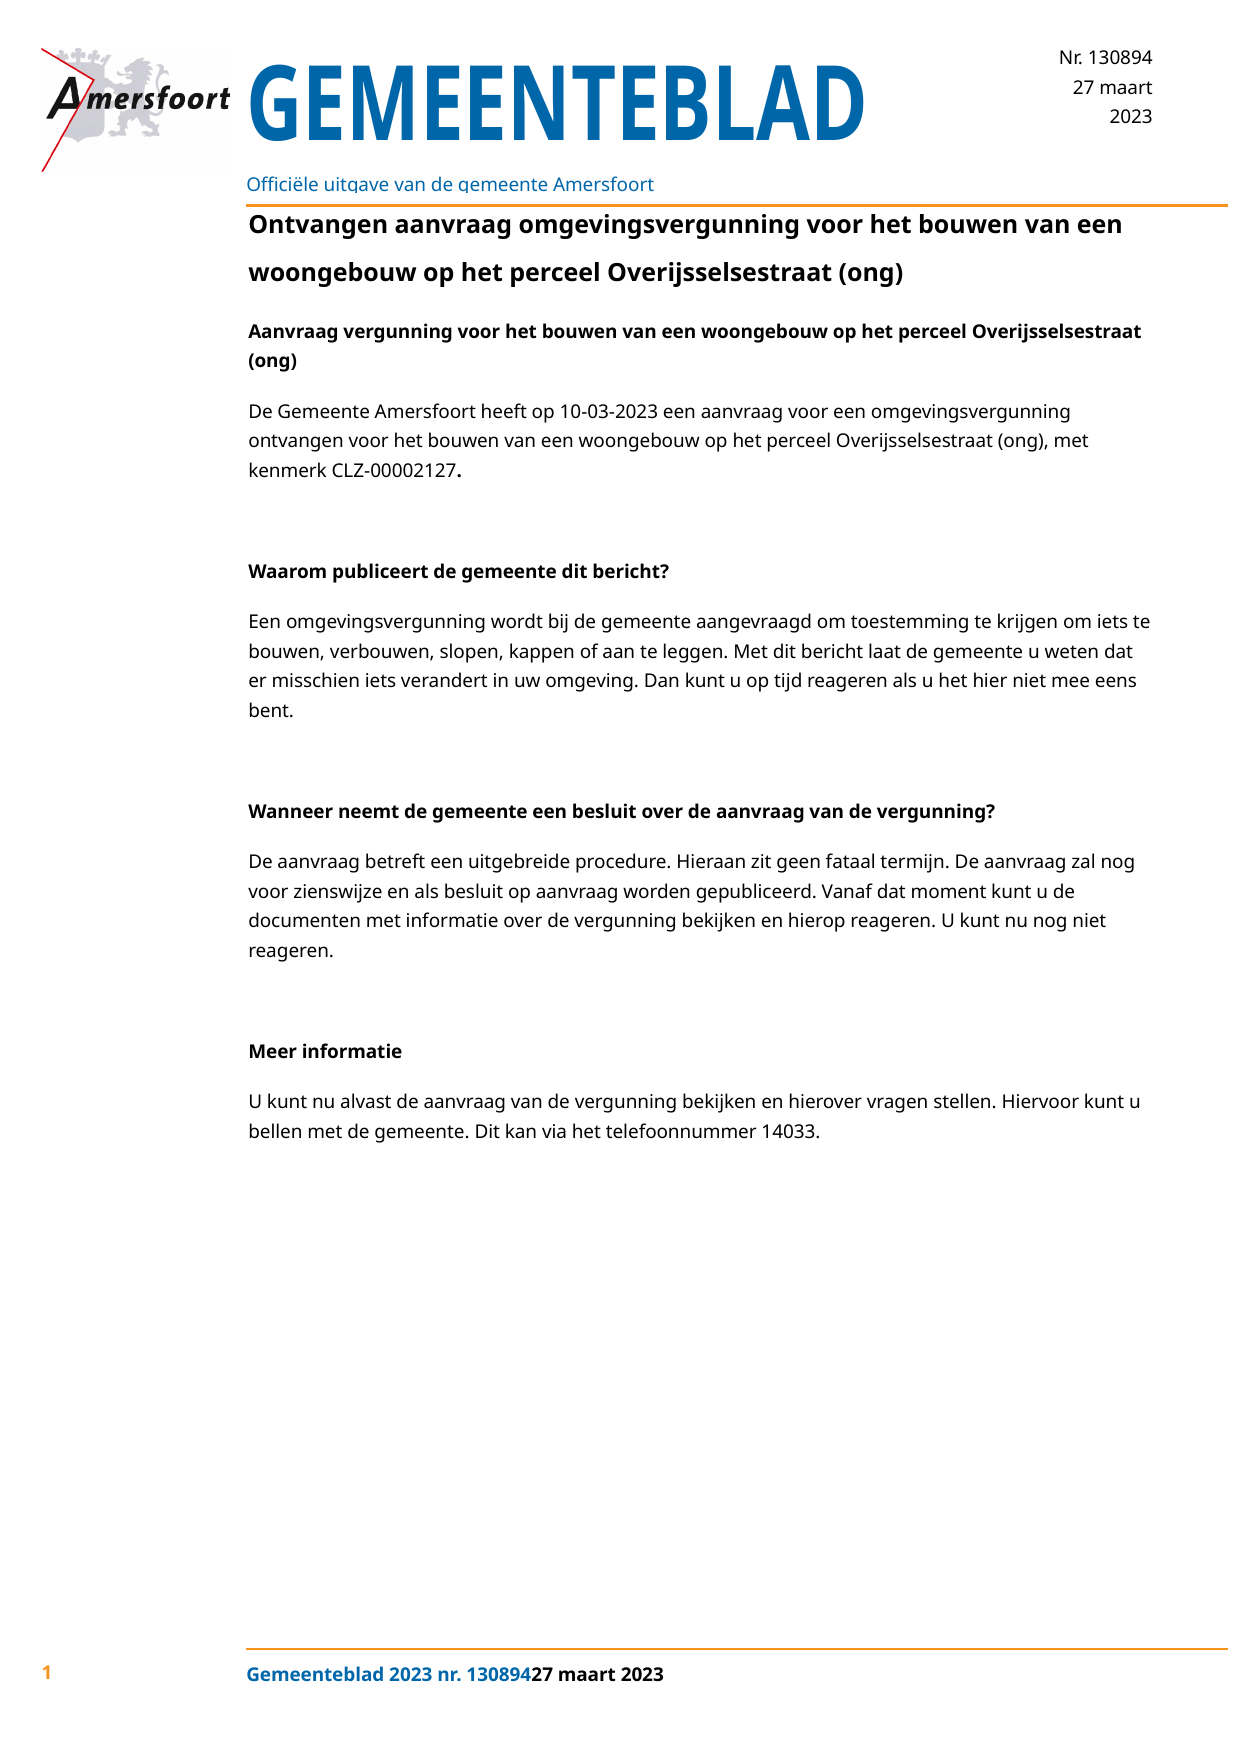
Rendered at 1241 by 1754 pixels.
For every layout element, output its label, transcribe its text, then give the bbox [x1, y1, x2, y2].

text Waarom publiceert de gemeente dit bericht? [248, 558, 1152, 584]
text De Gemeente Amersfoort heeft op 10-03-2023 een aanvraag voor een omgevingsvergunning ontvangen voor het bouwen van een woongebouw op het perceel Overijsselsestraat (ong), met kenmerk CLZ-00002127. [248, 398, 1152, 483]
text Aanvraag vergunning voor het bouwen van een woongebouw op het perceel Overijsselsestraat (ong) [248, 318, 1152, 373]
text De aanvraag betreft een uitgebreide procedure. Hieraan zit geen fataal termijn. De aanvraag zal nog voor zienswijze en als besluit op aanvraag worden gepubliceerd. Vanaf dat moment kunt u de documenten met informatie over de vergunning bekijken en hierop reageren. U kunt nu nog niet reageren. [248, 848, 1152, 963]
picture [41, 47, 231, 172]
text Ontvangen aanvraag omgevingsvergunning voor het bouwen van een woongebouw op het perceel Overijsselsestraat (ong) [248, 207, 1152, 288]
text Een omgevingsvergunning wordt bij de gemeente aangevraagd om toestemming te krijgen om iets te bouwen, verbouwen, slopen, kappen of aan te leggen. Met dit bericht laat de gemeente u weten dat er misschien iets verandert in uw omgeving. Dan kunt u op tijd reageren als u het hier niet mee eens bent. [248, 608, 1152, 723]
text Meer informatie [248, 1038, 1152, 1064]
text U kunt nu alvast de aanvraag van de vergunning bekijken en hierover vragen stellen. Hiervoor kunt u bellen met de gemeente. Dit kan via het telefoonnummer 14033. [248, 1088, 1152, 1144]
text Wanneer neemt de gemeente een besluit over de aanvraag van de vergunning? [248, 798, 1152, 824]
